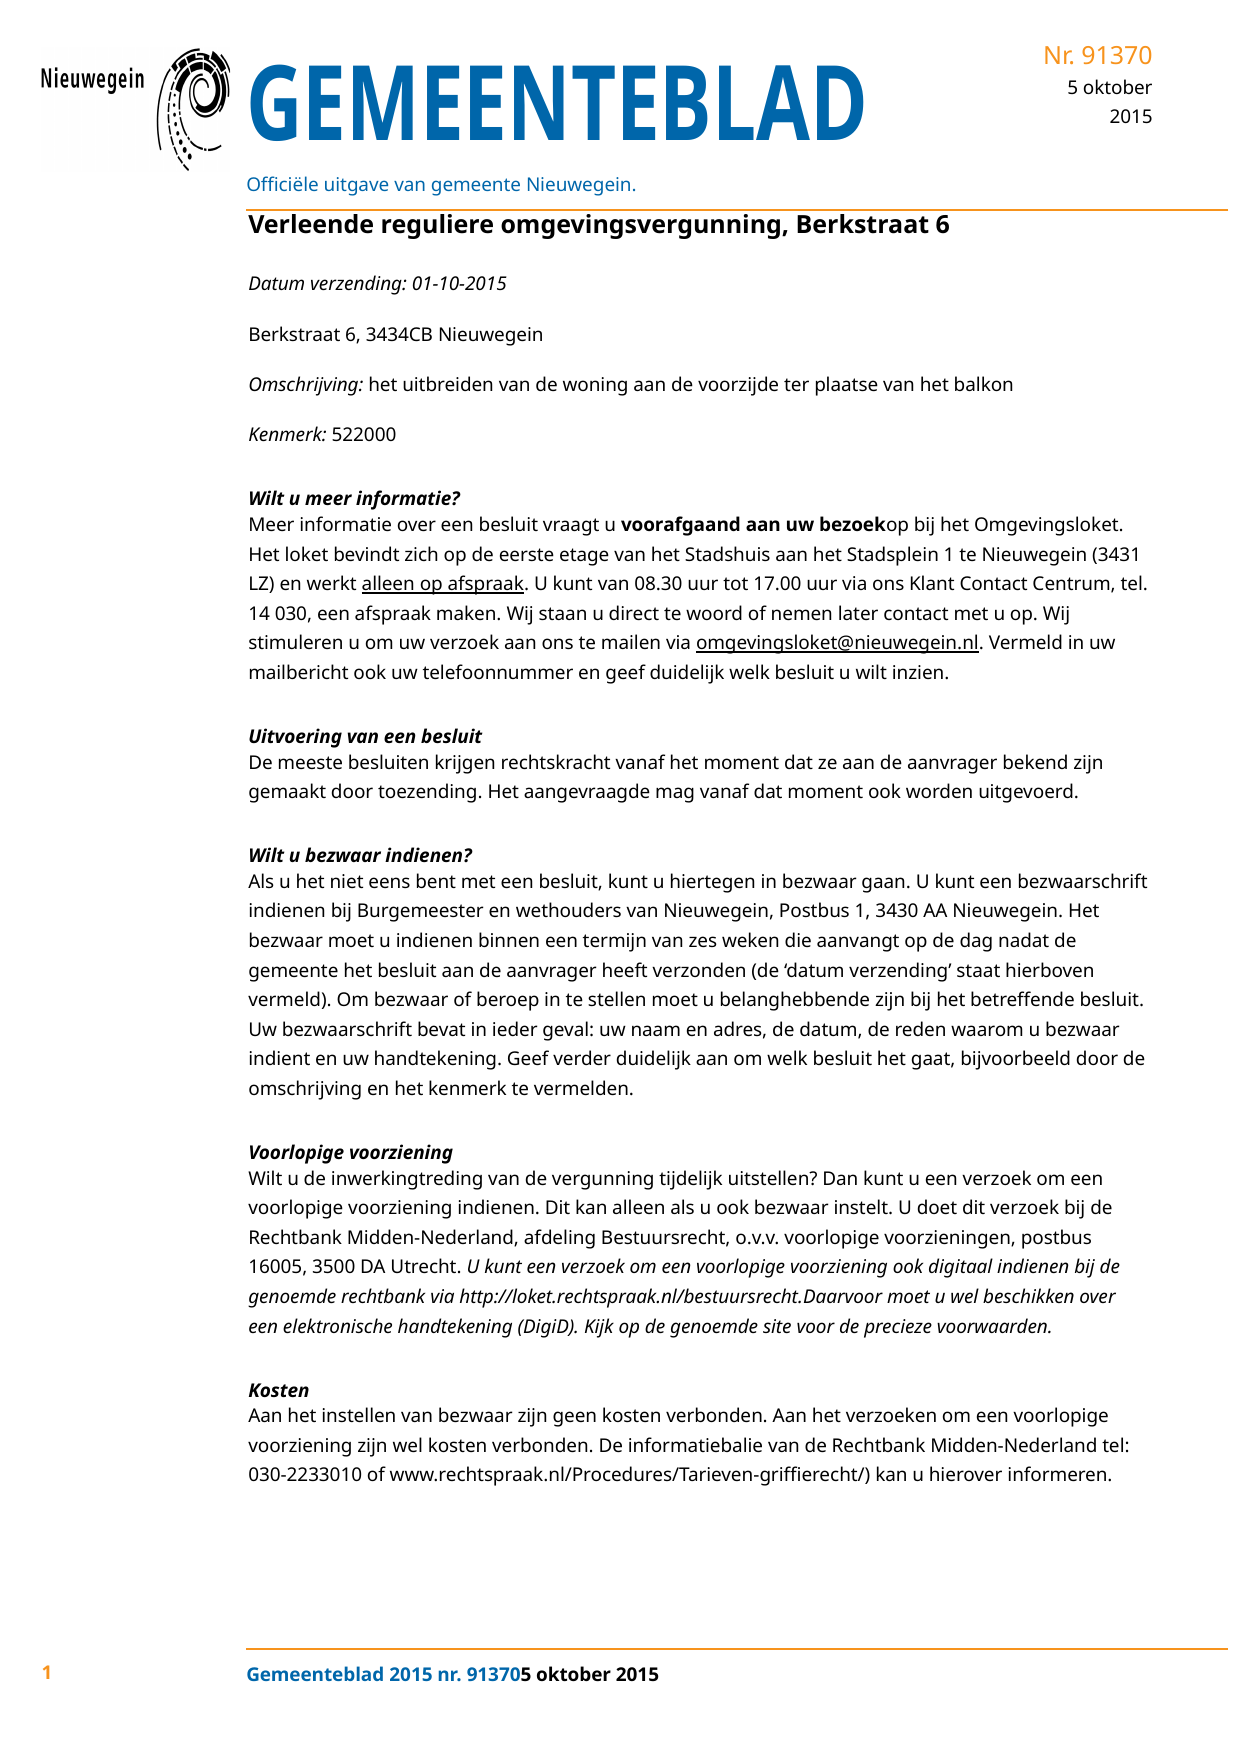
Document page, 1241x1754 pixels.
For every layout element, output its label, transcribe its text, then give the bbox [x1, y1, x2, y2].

text Datum verzending: 01-10-2015 [248, 270, 1152, 296]
text Verleende reguliere omgevingsvergunning, Berkstraat 6 [248, 211, 1152, 241]
text Aan het instellen van bezwaar zijn geen kosten verbonden. Aan het verzoeken om een voorlopige voorziening zijn wel kosten verbonden. De informatiebalie van de Rechtbank Midden-Nederland tel: 030-2233010 of www.rechtspraak.nl/Procedures/Tarieven-griffierecht/) kan u hierover informeren. [248, 1402, 1152, 1487]
picture [41, 47, 231, 172]
text Omschrijving: het uitbreiden van de woning aan de voorzijde ter plaatse van het balkon [248, 371, 1152, 397]
text Wilt u de inwerkingtreding van de vergunning tijdelijk uitstellen? Dan kunt u een verzoek om een voorlopige voorziening indienen. Dit kan alleen als u ook bezwaar instelt. U doet dit verzoek bij de Rechtbank Midden-Nederland, afdeling Bestuursrecht, o.v.v. voorlopige voorzieningen, postbus 16005, 3500 DA Utrecht. U kunt een verzoek om een voorlopige voorziening ook digitaal indienen bij de genoemde rechtbank via http://loket.rechtspraak.nl/bestuursrecht.Daarvoor moet u wel beschikken over een elektronische handtekening (DigiD). Kijk op de genoemde site voor de precieze voorwaarden. [248, 1165, 1152, 1338]
text Uitvoering van een besluit [248, 723, 1152, 749]
text Wilt u meer informatie? [248, 486, 1152, 511]
text Kosten [248, 1377, 1152, 1402]
text Wilt u bezwaar indienen? [248, 842, 1152, 868]
text Meer informatie over een besluit vraagt u voorafgaand aan uw bezoekop bij het Omgevingsloket. Het loket bevindt zich op de eerste etage van het Stadshuis aan het Stadsplein 1 te Nieuwegein (3431 LZ) en werkt alleen op afspraak. U kunt van 08.30 uur tot 17.00 uur via ons Klant Contact Centrum, tel. 14 030, een afspraak maken. Wij staan u direct te woord of nemen later contact met u op. Wij stimuleren u om uw verzoek aan ons te mailen via omgevingsloket@nieuwegein.nl. Vermeld in uw mailbericht ook uw telefoonnummer en geef duidelijk welk besluit u wilt inzien. [248, 511, 1152, 685]
text Kenmerk: 522000 [248, 422, 1152, 447]
text Voorlopige voorziening [248, 1139, 1152, 1165]
text De meeste besluiten krijgen rechtskracht vanaf het moment dat ze aan de aanvrager bekend zijn gemaakt door toezending. Het aangevraagde mag vanaf dat moment ook worden uitgevoerd. [248, 749, 1152, 804]
text Berkstraat 6, 3434CB Nieuwegein [248, 321, 1152, 346]
text Als u het niet eens bent met een besluit, kunt u hiertegen in bezwaar gaan. U kunt een bezwaarschrift indienen bij Burgemeester en wethouders van Nieuwegein, Postbus 1, 3430 AA Nieuwegein. Het bezwaar moet u indienen binnen een termijn van zes weken die aanvangt op de dag nadat de gemeente het besluit aan de aanvrager heeft verzonden (de ‘datum verzending’ staat hierboven vermeld). Om bezwaar of beroep in te stellen moet u belanghebbende zijn bij het betreffende besluit. Uw bezwaarschrift bevat in ieder geval: uw naam en adres, de datum, de reden waarom u bezwaar indient en uw handtekening. Geef verder duidelijk aan om welk besluit het gaat, bijvoorbeeld door de omschrijving en het kenmerk te vermelden. [248, 868, 1152, 1101]
